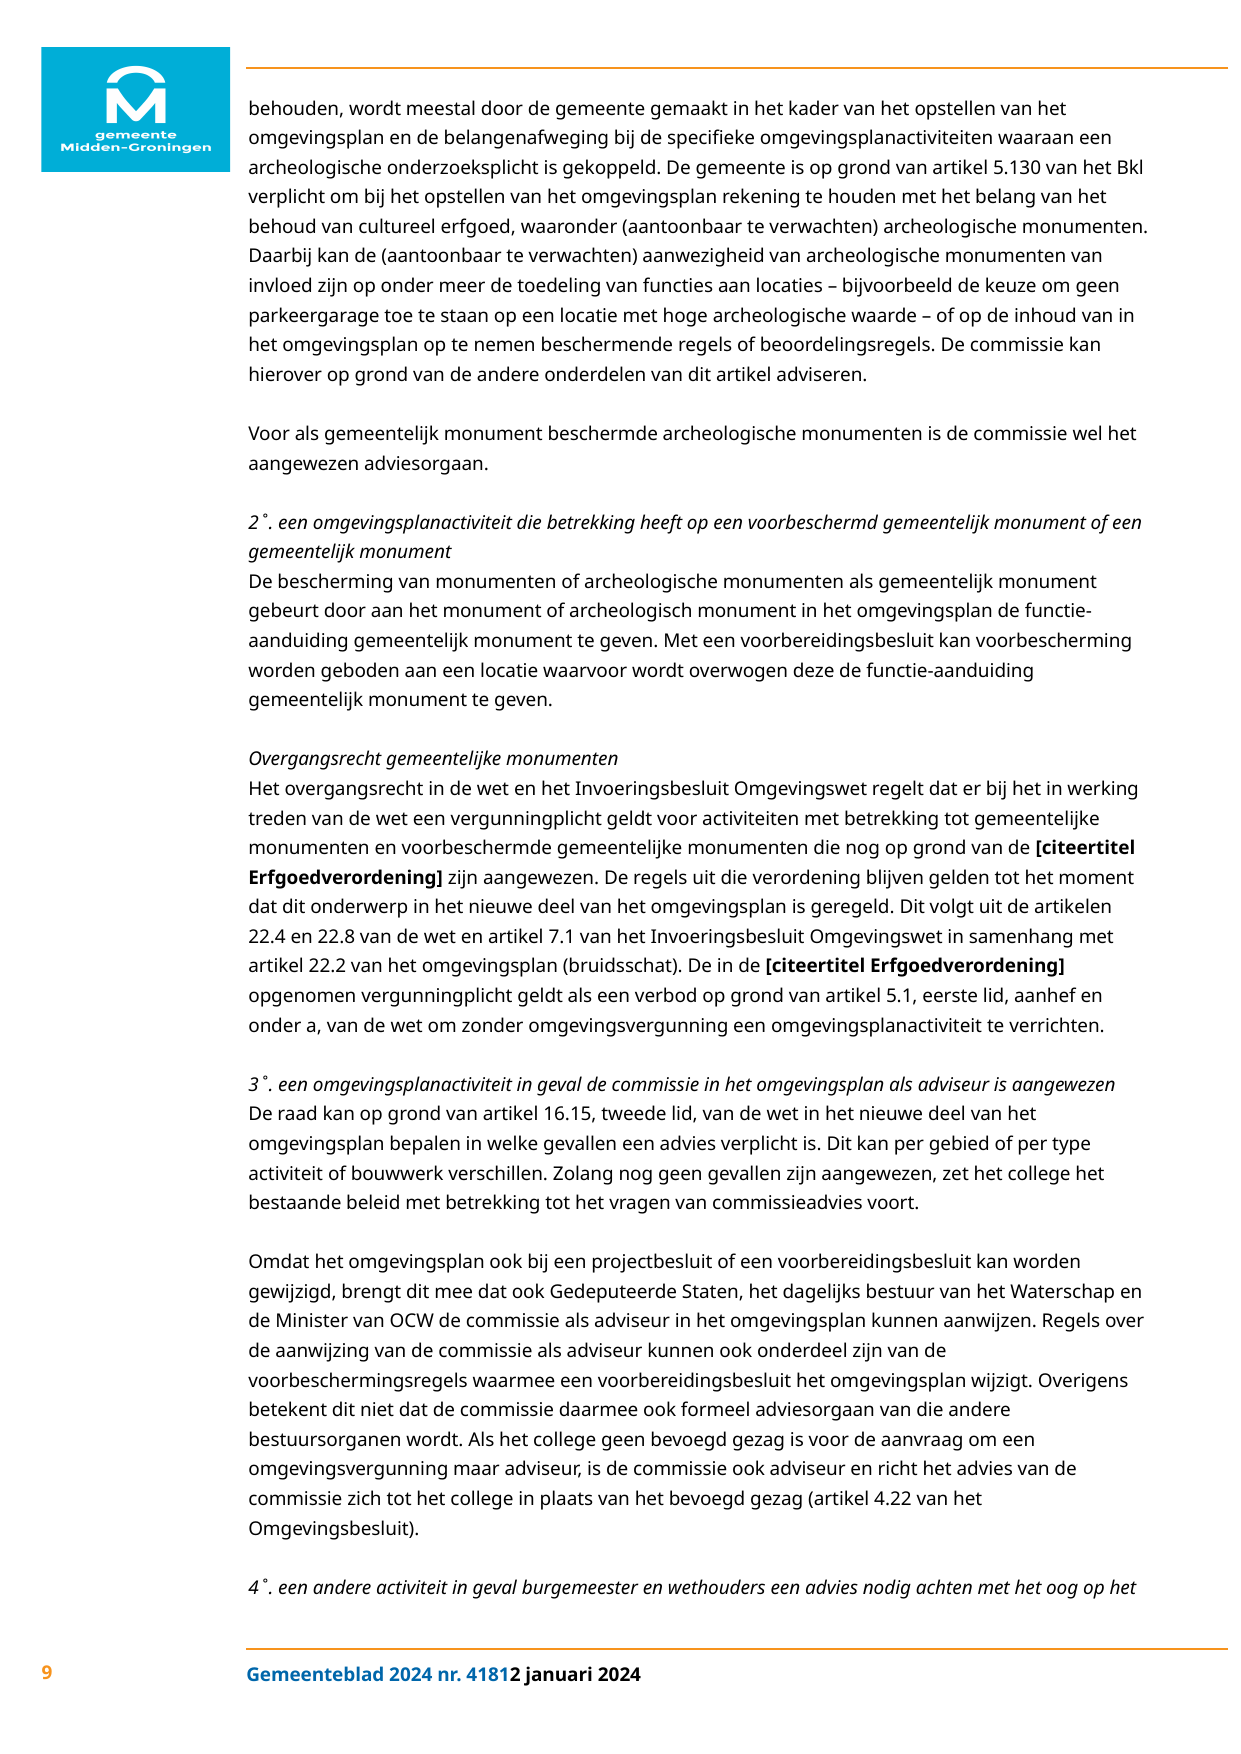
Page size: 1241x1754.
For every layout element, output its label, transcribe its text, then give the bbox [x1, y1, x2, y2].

picture [107, 89, 165, 122]
text 2 ̊ . een omgevingsplanactiviteit die betrekking heeft op een voorbeschermd gemeentelijk monument of een gemeentelijk monument [248, 509, 1152, 564]
text Omdat het omgevingsplan ook bij een projectbesluit of een voorbereidingsbesluit kan worden gewijzigd, brengt dit mee dat ook Gedeputeerde Staten, het dagelijks bestuur van het Waterschap en de Minister van OCW de commissie als adviseur in het omgevingsplan kunnen aanwijzen. Regels over de aanwijzing van de commissie als adviseur kunnen ook onderdeel zijn van de voorbeschermingsregels waarmee een voorbereidingsbesluit het omgevingsplan wijzigt. Overigens betekent dit niet dat de commissie daarmee ook formeel adviesorgaan van die andere bestuursorganen wordt. Als het college geen bevoegd gezag is voor de aanvraag om een omgevingsvergunning maar adviseur, is de commissie ook adviseur en richt het advies van de commissie zich tot het college in plaats van het bevoegd gezag (artikel 4.22 van het Omgevingsbesluit). [248, 1248, 1152, 1541]
text De bescherming van monumenten of archeologische monumenten als gemeentelijk monument gebeurt door aan het monument of archeologisch monument in het omgevingsplan de functie-aanduiding gemeentelijk monument te geven. Met een voorbereidingsbesluit kan voorbescherming worden geboden aan een locatie waarvoor wordt overwogen deze de functie-aanduiding gemeentelijk monument te geven. [248, 568, 1152, 712]
text Overgangsrecht gemeentelijke monumenten [248, 746, 1152, 771]
picture [184, 146, 190, 153]
text 3 ̊ . een omgevingsplanactiviteit in geval de commissie in het omgevingsplan als adviseur is aangewezen [248, 1071, 1152, 1097]
text behouden, wordt meestal door de gemeente gemaakt in het kader van het opstellen van het omgevingsplan en de belangenafweging bij de specifieke omgevingsplanactiviteiten waaraan een archeologische onderzoeksplicht is gekoppeld. De gemeente is op grond van artikel 5.130 van het Bkl verplicht om bij het opstellen van het omgevingsplan rekening te houden met het belang van het behoud van cultureel erfgoed, waaronder (aantoonbaar te verwachten) archeologische monumenten. Daarbij kan de (aantoonbaar te verwachten) aanwezigheid van archeologische monumenten van invloed zijn op onder meer de toedeling van functies aan locaties – bijvoorbeeld de keuze om geen parkeergarage toe te staan op een locatie met hoge archeologische waarde – of op de inhoud van in het omgevingsplan op te nemen beschermende regels of beoordelingsregels. De commissie kan hierover op grond van de andere onderdelen van dit artikel adviseren. [248, 95, 1152, 387]
text De raad kan op grond van artikel 16.15, tweede lid, van de wet in het nieuwe deel van het omgevingsplan bepalen in welke gevallen een advies verplicht is. Dit kan per gebied of per type activiteit of bouwwerk verschillen. Zolang nog geen gevallen zijn aangewezen, zet het college het bestaande beleid met betrekking tot het vragen van commissieadvies voort. [248, 1101, 1152, 1215]
text 4 ̊ . een andere activiteit in geval burgemeester en wethouders een advies nodig achten met het oog op het [248, 1574, 1152, 1600]
picture [108, 66, 164, 82]
text Het overgangsrecht in de wet en het Invoeringsbesluit Omgevingswet regelt dat er bij het in werking treden van de wet een vergunningplicht geldt voor activiteiten met betrekking tot gemeentelijke monumenten en voorbeschermde gemeentelijke monumenten die nog op grond van de [citeertitel Erfgoedverordening] zijn aangewezen. De regels uit die verordening blijven gelden tot het moment dat dit onderwerp in het nieuwe deel van het omgevingsplan is geregeld. Dit volgt uit de artikelen 22.4 en 22.8 van de wet en artikel 7.1 van het Invoeringsbesluit Omgevingswet in samenhang met artikel 22.2 van het omgevingsplan (bruidsschat). De in de [citeertitel Erfgoedverordening] opgenomen vergunningplicht geldt als een verbod op grond van artikel 5.1, eerste lid, aanhef en onder a, van de wet om zonder omgevingsvergunning een omgevingsplanactiviteit te verrichten. [248, 775, 1152, 1038]
text Voor als gemeentelijk monument beschermde archeologische monumenten is de commissie wel het aangewezen adviesorgaan. [248, 420, 1152, 476]
